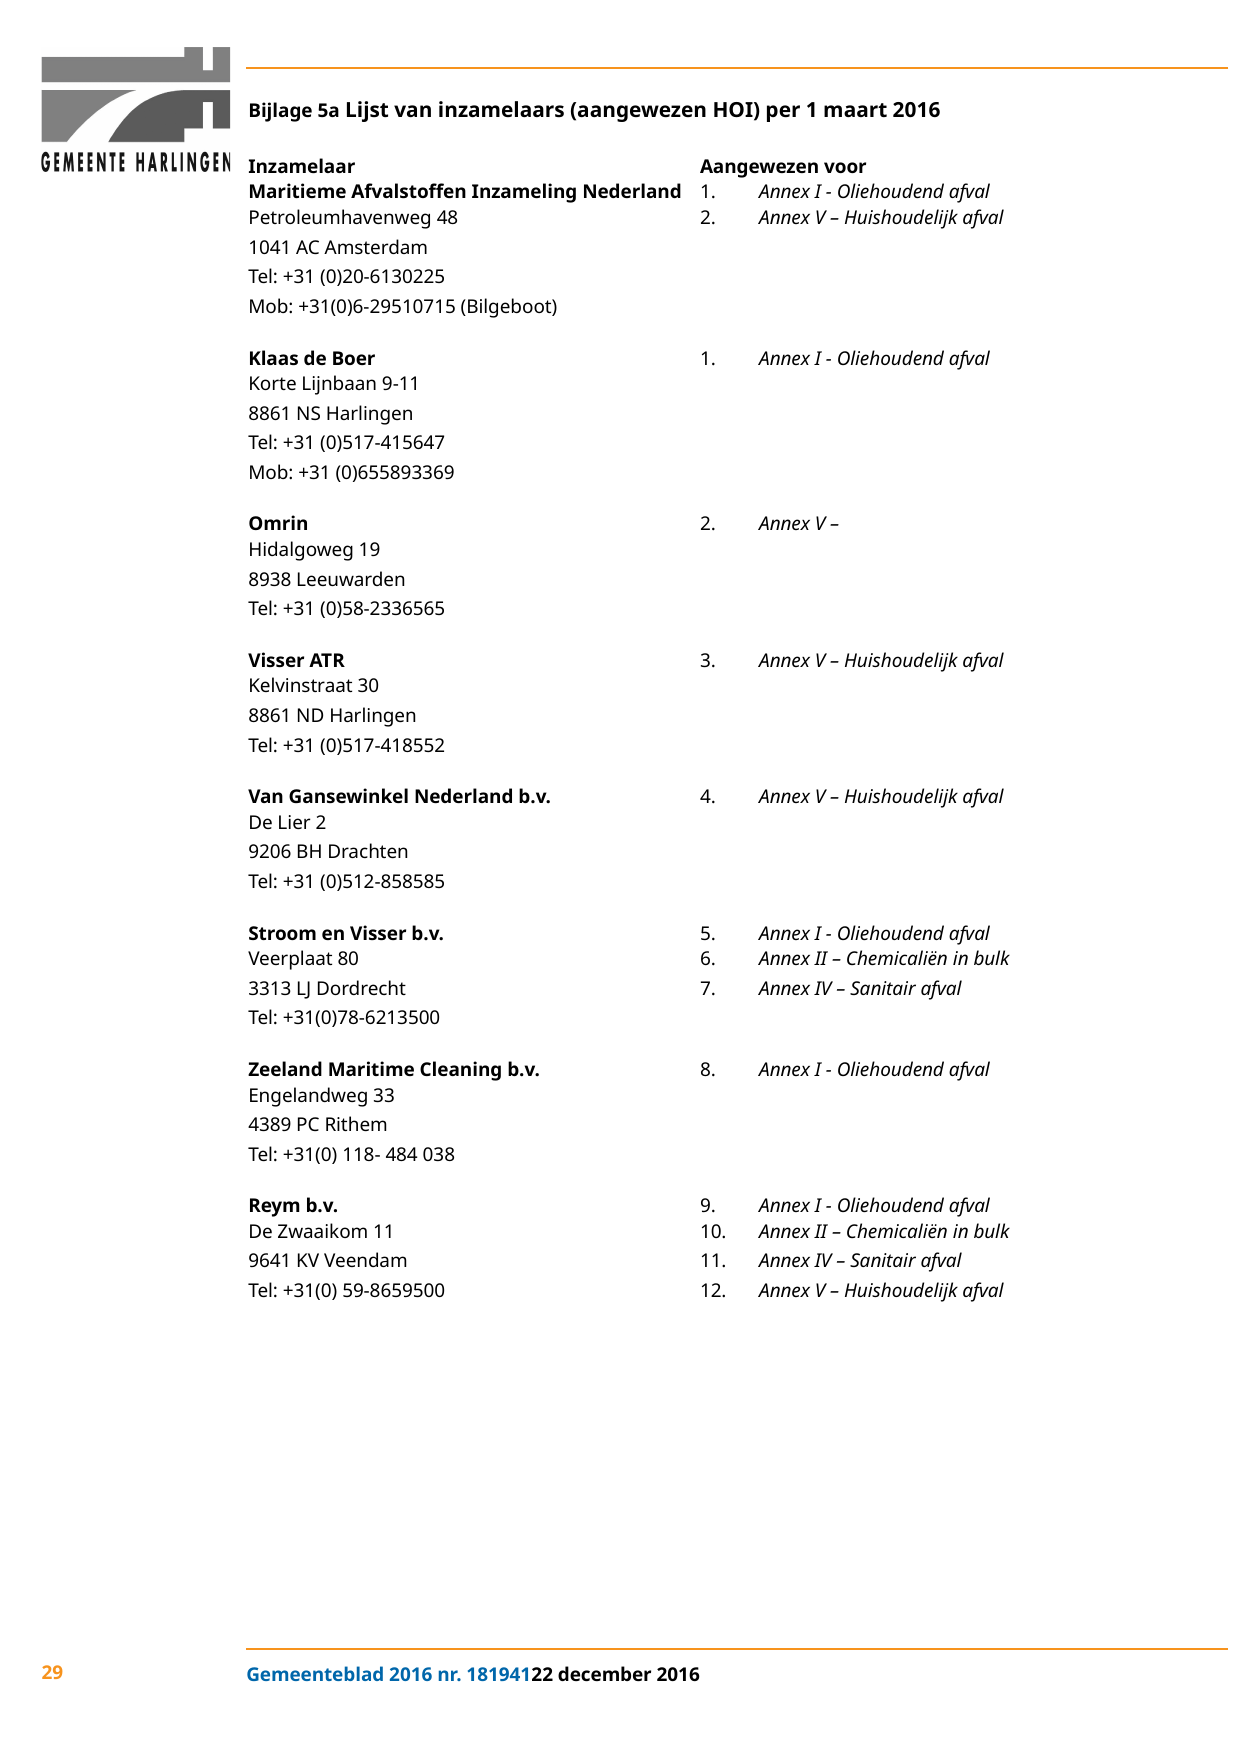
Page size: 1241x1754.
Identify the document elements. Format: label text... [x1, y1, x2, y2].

table_cell Van Gansewinkel Nederland b.v. [248, 783, 700, 809]
table_cell [700, 1082, 1152, 1167]
table_cell Reym b.v. [248, 1193, 700, 1218]
table_cell [700, 1167, 1152, 1192]
table_cell Zeeland Maritime Cleaning b.v. [248, 1056, 700, 1082]
table_cell Annex I - Oliehoudend afval [700, 179, 1152, 204]
table_cell Annex I - Oliehoudend afval [700, 1193, 1152, 1218]
table_cell Annex V – Huishoudelijk afval [700, 647, 1152, 673]
table_cell [248, 621, 700, 647]
table_cell [248, 1167, 700, 1192]
table_cell [248, 758, 700, 783]
table_cell [700, 485, 1152, 511]
table_cell Korte Lijnbaan 9-11 8861 NS Harlingen Tel: +31 (0)517-415647 Mob: +31 (0)655893369 [248, 370, 700, 485]
table_header Aangewezen voor [700, 153, 1152, 179]
table_cell Annex V – Huishoudelijk afval [700, 783, 1152, 809]
table_cell Hidalgoweg 19 8938 Leeuwarden Tel: +31 (0)58-2336565 [248, 536, 700, 621]
picture [41, 47, 231, 172]
table_cell [248, 1030, 700, 1056]
table_cell [700, 1030, 1152, 1056]
table_cell [700, 894, 1152, 920]
table_cell Annex II – Chemicaliën in bulk Annex IV – Sanitair afval [700, 945, 1152, 1030]
table_cell Kelvinstraat 30 8861 ND Harlingen Tel: +31 (0)517-418552 [248, 673, 700, 758]
table_header Inzamelaar [248, 153, 700, 179]
table_cell Petroleumhavenweg 48 1041 AC Amsterdam Tel: +31 (0)20-6130225 Mob: +31(0)6-29510715 (Bilgeboot) [248, 205, 700, 319]
table_cell [248, 319, 700, 345]
table_cell Annex I - Oliehoudend afval [700, 920, 1152, 945]
table_cell Annex V – Huishoudelijk afval [700, 205, 1152, 319]
table_cell Omrin [248, 511, 700, 536]
table_cell [700, 673, 1152, 758]
table_cell Annex II – Chemicaliën in bulk Annex IV – Sanitair afval Annex V – Huishoudelijk afval [700, 1218, 1152, 1303]
table_cell Visser ATR [248, 647, 700, 673]
table_cell [248, 485, 700, 511]
table_cell [700, 621, 1152, 647]
table_cell [700, 536, 1152, 621]
table_cell Stroom en Visser b.v. [248, 920, 700, 945]
table_cell Klaas de Boer [248, 345, 700, 370]
table_cell Annex I - Oliehoudend afval [700, 345, 1152, 370]
table_cell Engelandweg 33 4389 PC Rithem Tel: +31(0) 118- 484 038 [248, 1082, 700, 1167]
table_cell Annex I - Oliehoudend afval [700, 1056, 1152, 1082]
table_cell Annex V – [700, 511, 1152, 536]
table_cell [700, 370, 1152, 485]
table_cell [700, 809, 1152, 894]
table_cell Maritieme Afvalstoffen Inzameling Nederland [248, 179, 700, 204]
table_cell [700, 758, 1152, 783]
text Bijlage 5a Lijst van inzamelaars (aangewezen HOI) per 1 maart 2016 [248, 95, 1152, 123]
table_cell [700, 319, 1152, 345]
table_cell [248, 894, 700, 920]
table_cell De Zwaaikom 11 9641 KV Veendam Tel: +31(0) 59-8659500 [248, 1218, 700, 1303]
table_cell Veerplaat 80 3313 LJ Dordrecht Tel: +31(0)78-6213500 [248, 945, 700, 1030]
table_cell De Lier 2 9206 BH Drachten Tel: +31 (0)512-858585 [248, 809, 700, 894]
